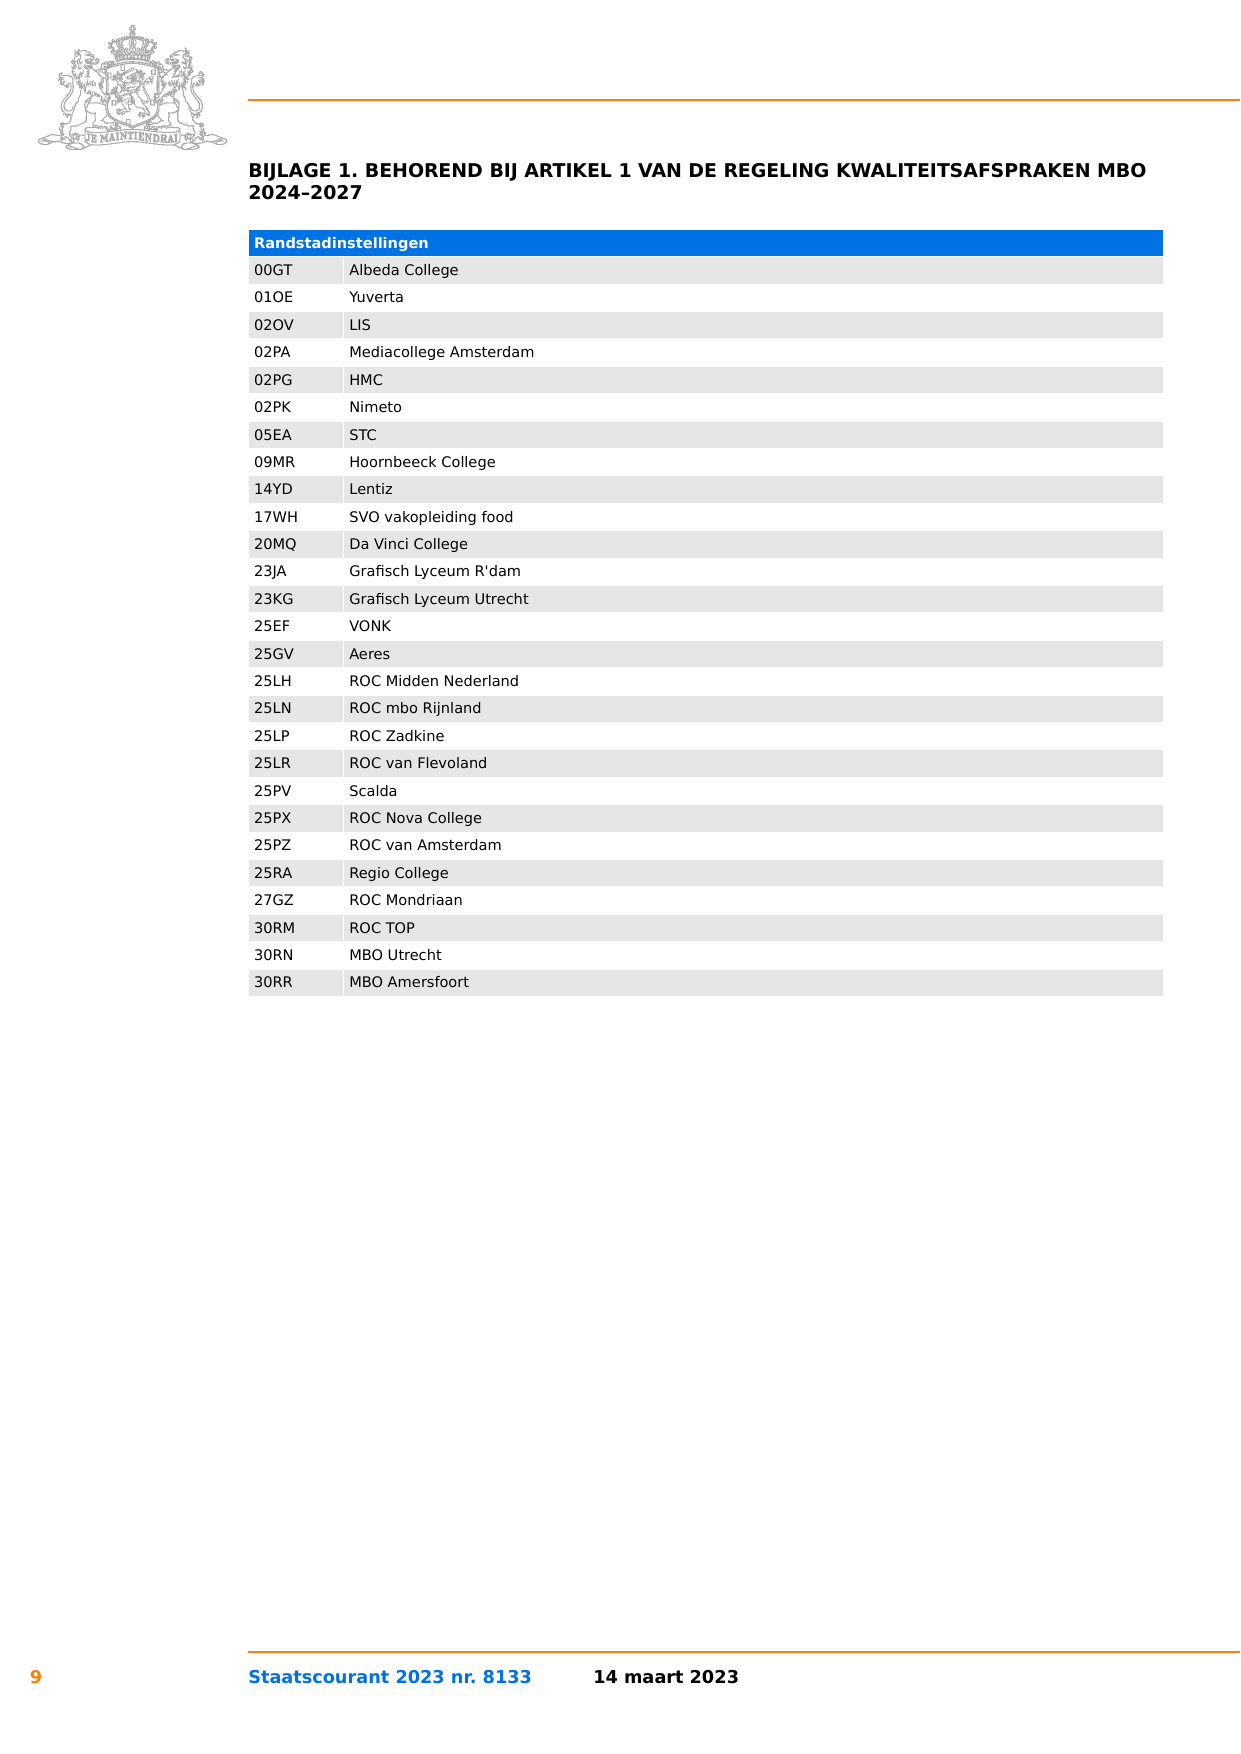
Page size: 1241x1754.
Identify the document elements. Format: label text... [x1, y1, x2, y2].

table_cell ROC van Flevoland [344, 750, 1163, 777]
table_cell ROC Mondriaan [344, 888, 1163, 914]
table_cell 25GV [249, 641, 343, 667]
table_cell Grafisch Lyceum Utrecht [344, 586, 1163, 612]
table_cell ROC van Amsterdam [344, 833, 1163, 859]
table_cell 25LR [249, 750, 343, 777]
table_cell 25RA [249, 860, 343, 886]
table_cell 02PA [249, 340, 343, 366]
subtitle BIJLAGE 1. BEHOREND BIJ ARTIKEL 1 VAN DE REGELING KWALITEITSAFSPRAKEN MBO 2024–2027 [248, 160, 1163, 204]
table_cell 30RR [249, 970, 343, 996]
table_cell Mediacollege Amsterdam [344, 340, 1163, 366]
table_cell 25EF [249, 614, 343, 640]
table_cell Regio College [344, 860, 1163, 886]
table_cell Hoornbeeck College [344, 449, 1163, 475]
table_cell STC [344, 422, 1163, 448]
table_cell Yuverta [344, 285, 1163, 311]
table_cell Da Vinci College [344, 531, 1163, 558]
table_cell 23JA [249, 559, 343, 585]
table_cell LIS [344, 312, 1163, 338]
table_cell 23KG [249, 586, 343, 612]
table_cell ROC Nova College [344, 805, 1163, 832]
table_cell Grafisch Lyceum R'dam [344, 559, 1163, 585]
picture [38, 25, 227, 150]
table_cell 25LP [249, 723, 343, 749]
table_cell 02OV [249, 312, 343, 338]
table_cell Scalda [344, 778, 1163, 804]
table_cell 25PZ [249, 833, 343, 859]
table_header Randstadinstellingen [249, 230, 1163, 256]
table_cell HMC [344, 367, 1163, 393]
table_cell 25PX [249, 805, 343, 832]
table_cell 01OE [249, 285, 343, 311]
table_cell 09MR [249, 449, 343, 475]
table_cell SVO vakopleiding food [344, 504, 1163, 530]
table_cell ROC mbo Rijnland [344, 696, 1163, 722]
table_cell 05EA [249, 422, 343, 448]
table_cell Albeda College [344, 257, 1163, 284]
table_cell 30RM [249, 915, 343, 941]
table_cell 30RN [249, 942, 343, 968]
table_cell 20MQ [249, 531, 343, 558]
table_cell ROC Midden Nederland [344, 668, 1163, 694]
table_cell 25LN [249, 696, 343, 722]
table_cell ROC Zadkine [344, 723, 1163, 749]
table_cell ROC TOP [344, 915, 1163, 941]
table_cell 02PK [249, 394, 343, 421]
table_cell 00GT [249, 257, 343, 284]
table_cell 17WH [249, 504, 343, 530]
table_cell 27GZ [249, 888, 343, 914]
table_cell 25PV [249, 778, 343, 804]
table_cell Lentiz [344, 476, 1163, 503]
table_cell 25LH [249, 668, 343, 694]
table_cell Nimeto [344, 394, 1163, 421]
table_cell 14YD [249, 476, 343, 503]
table_cell MBO Amersfoort [344, 970, 1163, 996]
table_cell 02PG [249, 367, 343, 393]
table_cell Aeres [344, 641, 1163, 667]
table_cell VONK [344, 614, 1163, 640]
table_cell MBO Utrecht [344, 942, 1163, 968]
